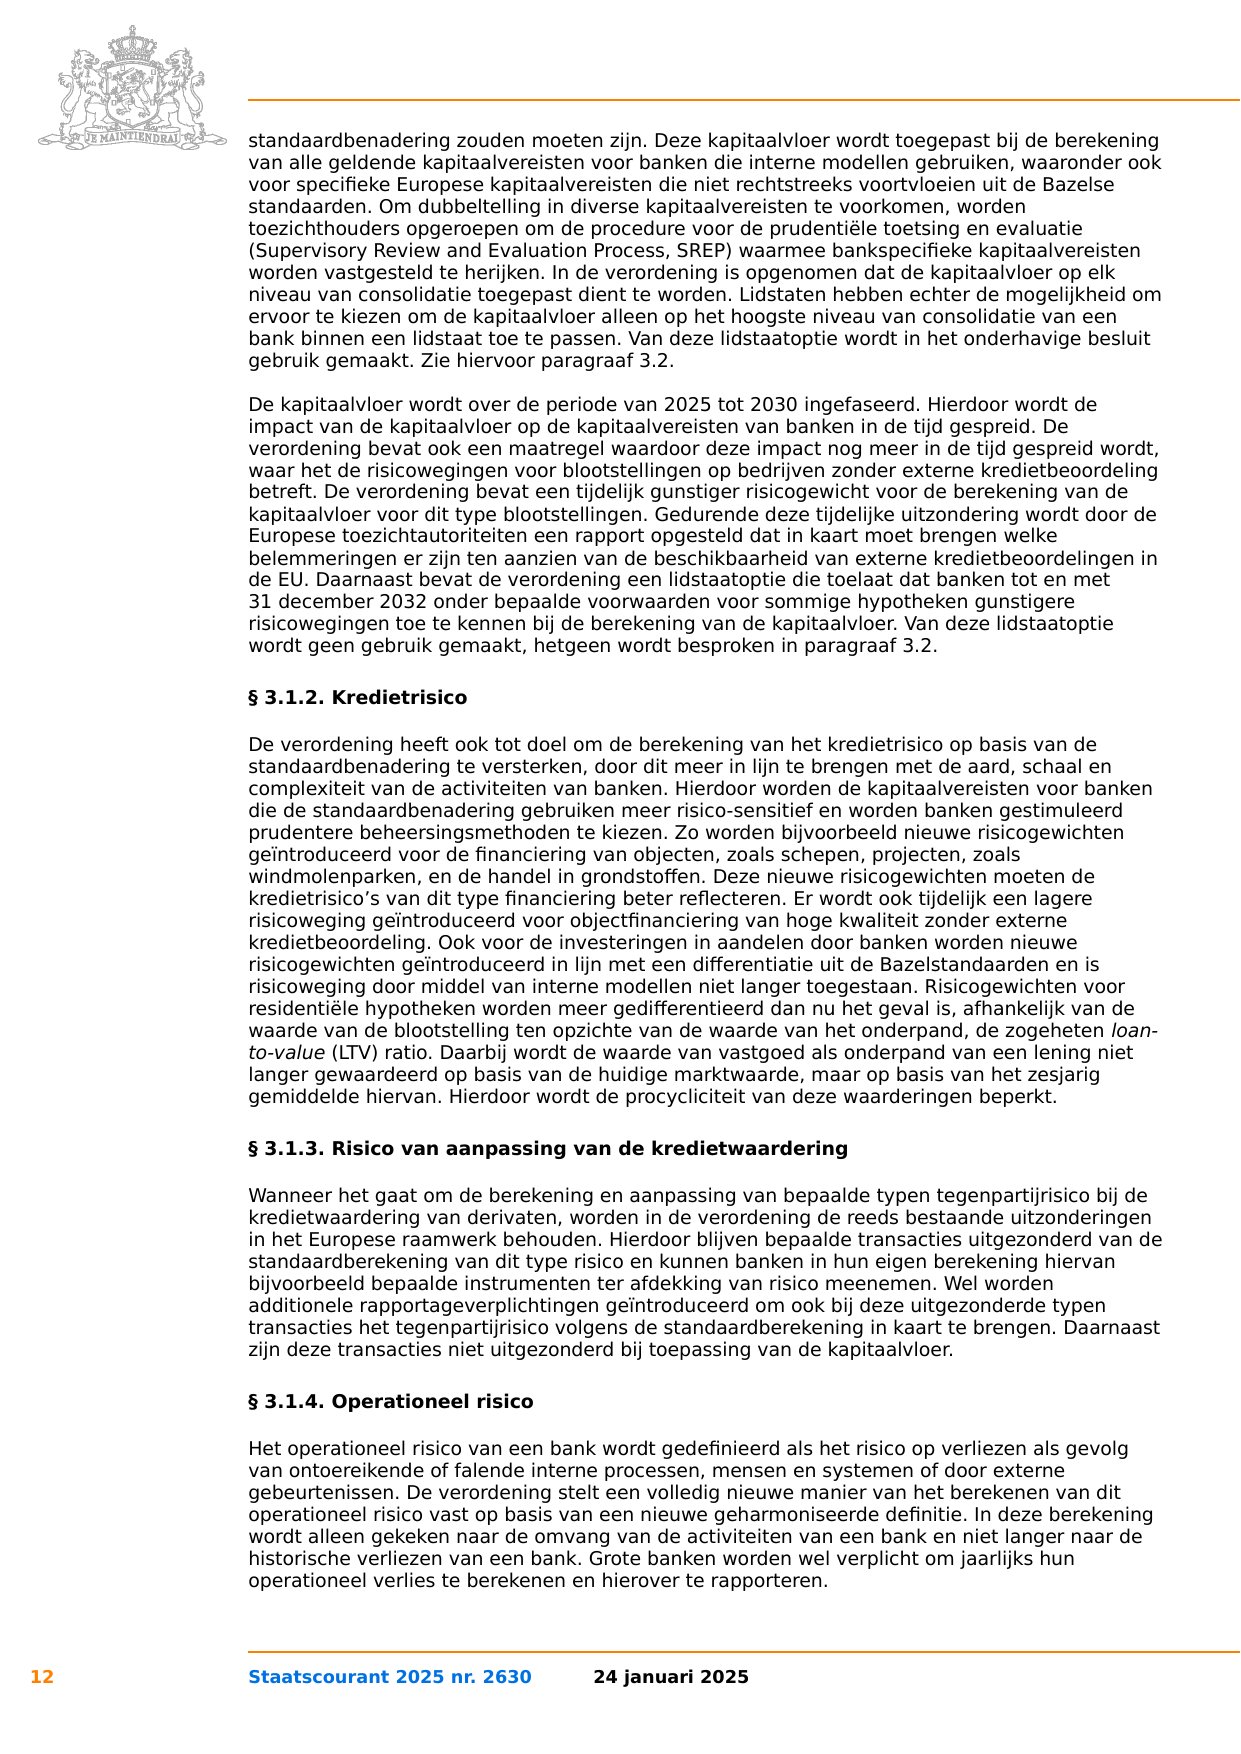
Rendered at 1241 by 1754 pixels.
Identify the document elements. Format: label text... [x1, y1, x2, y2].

subtitle § 3.1.4. Operationeel risico [248, 1391, 1163, 1413]
picture [38, 25, 227, 150]
text Het operationeel risico van een bank wordt gedefinieerd als het risico op verliezen als gevolg van ontoereikende of falende interne processen, mensen en systemen of door externe gebeurtenissen. De verordening stelt een volledig nieuwe manier van het berekenen van dit operationeel risico vast op basis van een nieuwe geharmoniseerde definitie. In deze berekening wordt alleen gekeken naar de omvang van de activiteiten van een bank en niet langer naar de historische verliezen van een bank. Grote banken worden wel verplicht om jaarlijks hun operationeel verlies te berekenen en hierover te rapporteren. [248, 1438, 1163, 1592]
subtitle § 3.1.2. Kredietrisico [248, 687, 1163, 709]
text Wanneer het gaat om de berekening en aanpassing van bepaalde typen tegenpartijrisico bij de kredietwaardering van derivaten, worden in de verordening de reeds bestaande uitzonderingen in het Europese raamwerk behouden. Hierdoor blijven bepaalde transacties uitgezonderd van de standaardberekening van dit type risico en kunnen banken in hun eigen berekening hiervan bijvoorbeeld bepaalde instrumenten ter afdekking van risico meenemen. Wel worden additionele rapportageverplichtingen geïntroduceerd om ook bij deze uitgezonderde typen transacties het tegenpartijrisico volgens de standaardberekening in kaart te brengen. Daarnaast zijn deze transacties niet uitgezonderd bij toepassing van de kapitaalvloer. [248, 1185, 1163, 1361]
text De kapitaalvloer wordt over de periode van 2025 tot 2030 ingefaseerd. Hierdoor wordt de impact van de kapitaalvloer op de kapitaalvereisten van banken in de tijd gespreid. De verordening bevat ook een maatregel waardoor deze impact nog meer in de tijd gespreid wordt, waar het de risicowegingen voor blootstellingen op bedrijven zonder externe kredietbeoordeling betreft. De verordening bevat een tijdelijk gunstiger risicogewicht voor de berekening van de kapitaalvloer voor dit type blootstellingen. Gedurende deze tijdelijke uitzondering wordt door de Europese toezichtautoriteiten een rapport opgesteld dat in kaart moet brengen welke belemmeringen er zijn ten aanzien van de beschikbaarheid van externe kredietbeoordelingen in de EU. Daarnaast bevat de verordening een lidstaatoptie die toelaat dat banken tot en met 31 december 2032 onder bepaalde voorwaarden voor sommige hypotheken gunstigere risicowegingen toe te kennen bij de berekening van de kapitaalvloer. Van deze lidstaatoptie wordt geen gebruik gemaakt, hetgeen wordt besproken in paragraaf 3.2. [248, 393, 1163, 657]
text De verordening heeft ook tot doel om de berekening van het kredietrisico op basis van de standaardbenadering te versterken, door dit meer in lijn te brengen met de aard, schaal en complexiteit van de activiteiten van banken. Hierdoor worden de kapitaalvereisten voor banken die de standaardbenadering gebruiken meer risico-sensitief en worden banken gestimuleerd prudentere beheersingsmethoden te kiezen. Zo worden bijvoorbeeld nieuwe risicogewichten geïntroduceerd voor de financiering van objecten, zoals schepen, projecten, zoals windmolenparken, en de handel in grondstoffen. Deze nieuwe risicogewichten moeten de kredietrisico’s van dit type financiering beter reflecteren. Er wordt ook tijdelijk een lagere risicoweging geïntroduceerd voor objectfinanciering van hoge kwaliteit zonder externe kredietbeoordeling. Ook voor de investeringen in aandelen door banken worden nieuwe risicogewichten geïntroduceerd in lijn met een differentiatie uit de Bazelstandaarden en is risicoweging door middel van interne modellen niet langer toegestaan. Risicogewichten voor residentiële hypotheken worden meer gedifferentieerd dan nu het geval is, afhankelijk van de waarde van de blootstelling ten opzichte van de waarde van het onderpand, de zogeheten loan-to-value (LTV) ratio. Daarbij wordt de waarde van vastgoed als onderpand van een lening niet langer gewaardeerd op basis van de huidige marktwaarde, maar op basis van het zesjarig gemiddelde hiervan. Hierdoor wordt de procycliciteit van deze waarderingen beperkt. [248, 734, 1163, 1108]
text standaardbenadering zouden moeten zijn. Deze kapitaalvloer wordt toegepast bij de berekening van alle geldende kapitaalvereisten voor banken die interne modellen gebruiken, waaronder ook voor specifieke Europese kapitaalvereisten die niet rechtstreeks voortvloeien uit de Bazelse standaarden. Om dubbeltelling in diverse kapitaalvereisten te voorkomen, worden toezichthouders opgeroepen om de procedure voor de prudentiële toetsing en evaluatie (Supervisory Review and Evaluation Process, SREP) waarmee bankspecifieke kapitaalvereisten worden vastgesteld te herijken. In de verordening is opgenomen dat de kapitaalvloer op elk niveau van consolidatie toegepast dient te worden. Lidstaten hebben echter de mogelijkheid om ervoor te kiezen om de kapitaalvloer alleen op het hoogste niveau van consolidatie van een bank binnen een lidstaat toe te passen. Van deze lidstaatoptie wordt in het onderhavige besluit gebruik gemaakt. Zie hiervoor paragraaf 3.2. [248, 130, 1163, 372]
subtitle § 3.1.3. Risico van aanpassing van de kredietwaardering [248, 1138, 1163, 1160]
